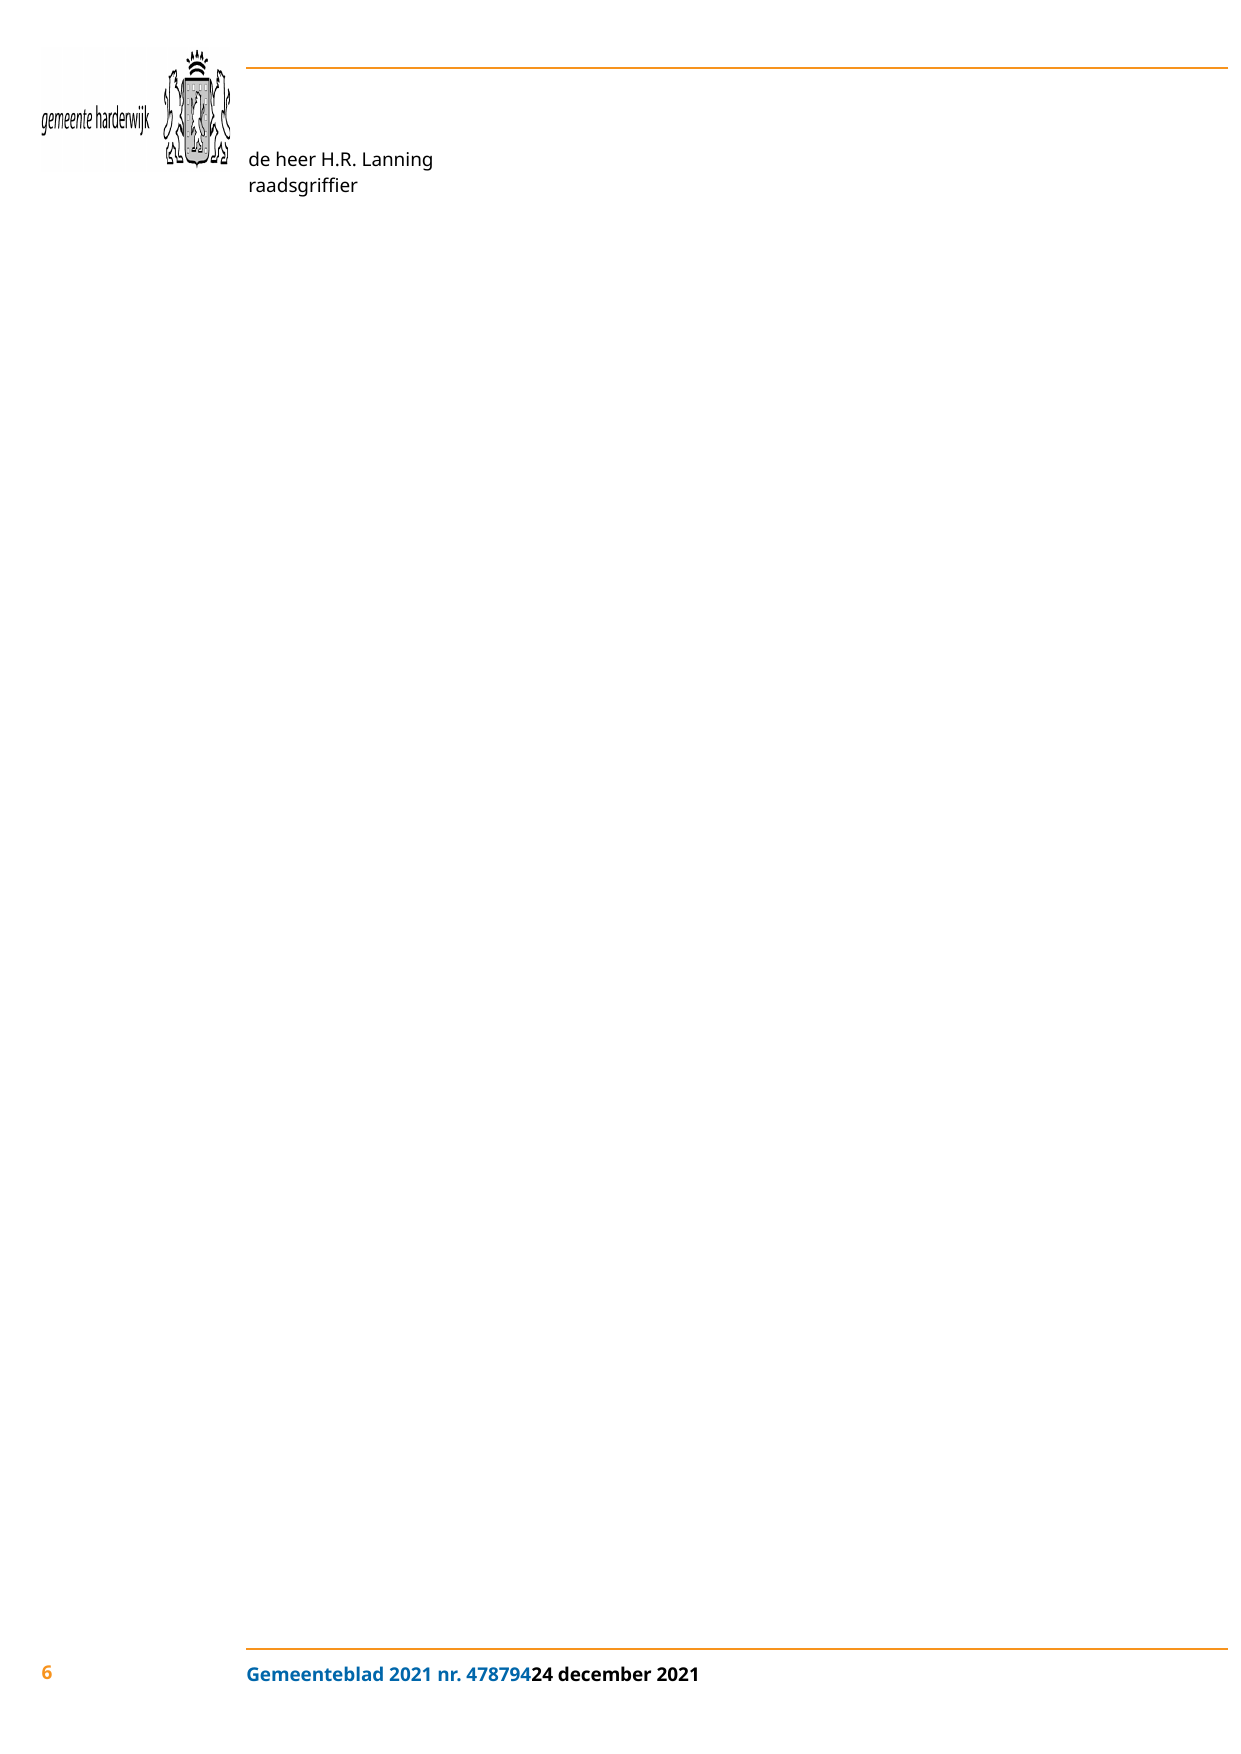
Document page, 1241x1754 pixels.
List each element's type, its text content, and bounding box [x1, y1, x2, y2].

text raadsgriffier [248, 172, 1152, 198]
text de heer H.R. Lanning [248, 146, 1152, 172]
picture [41, 47, 231, 172]
